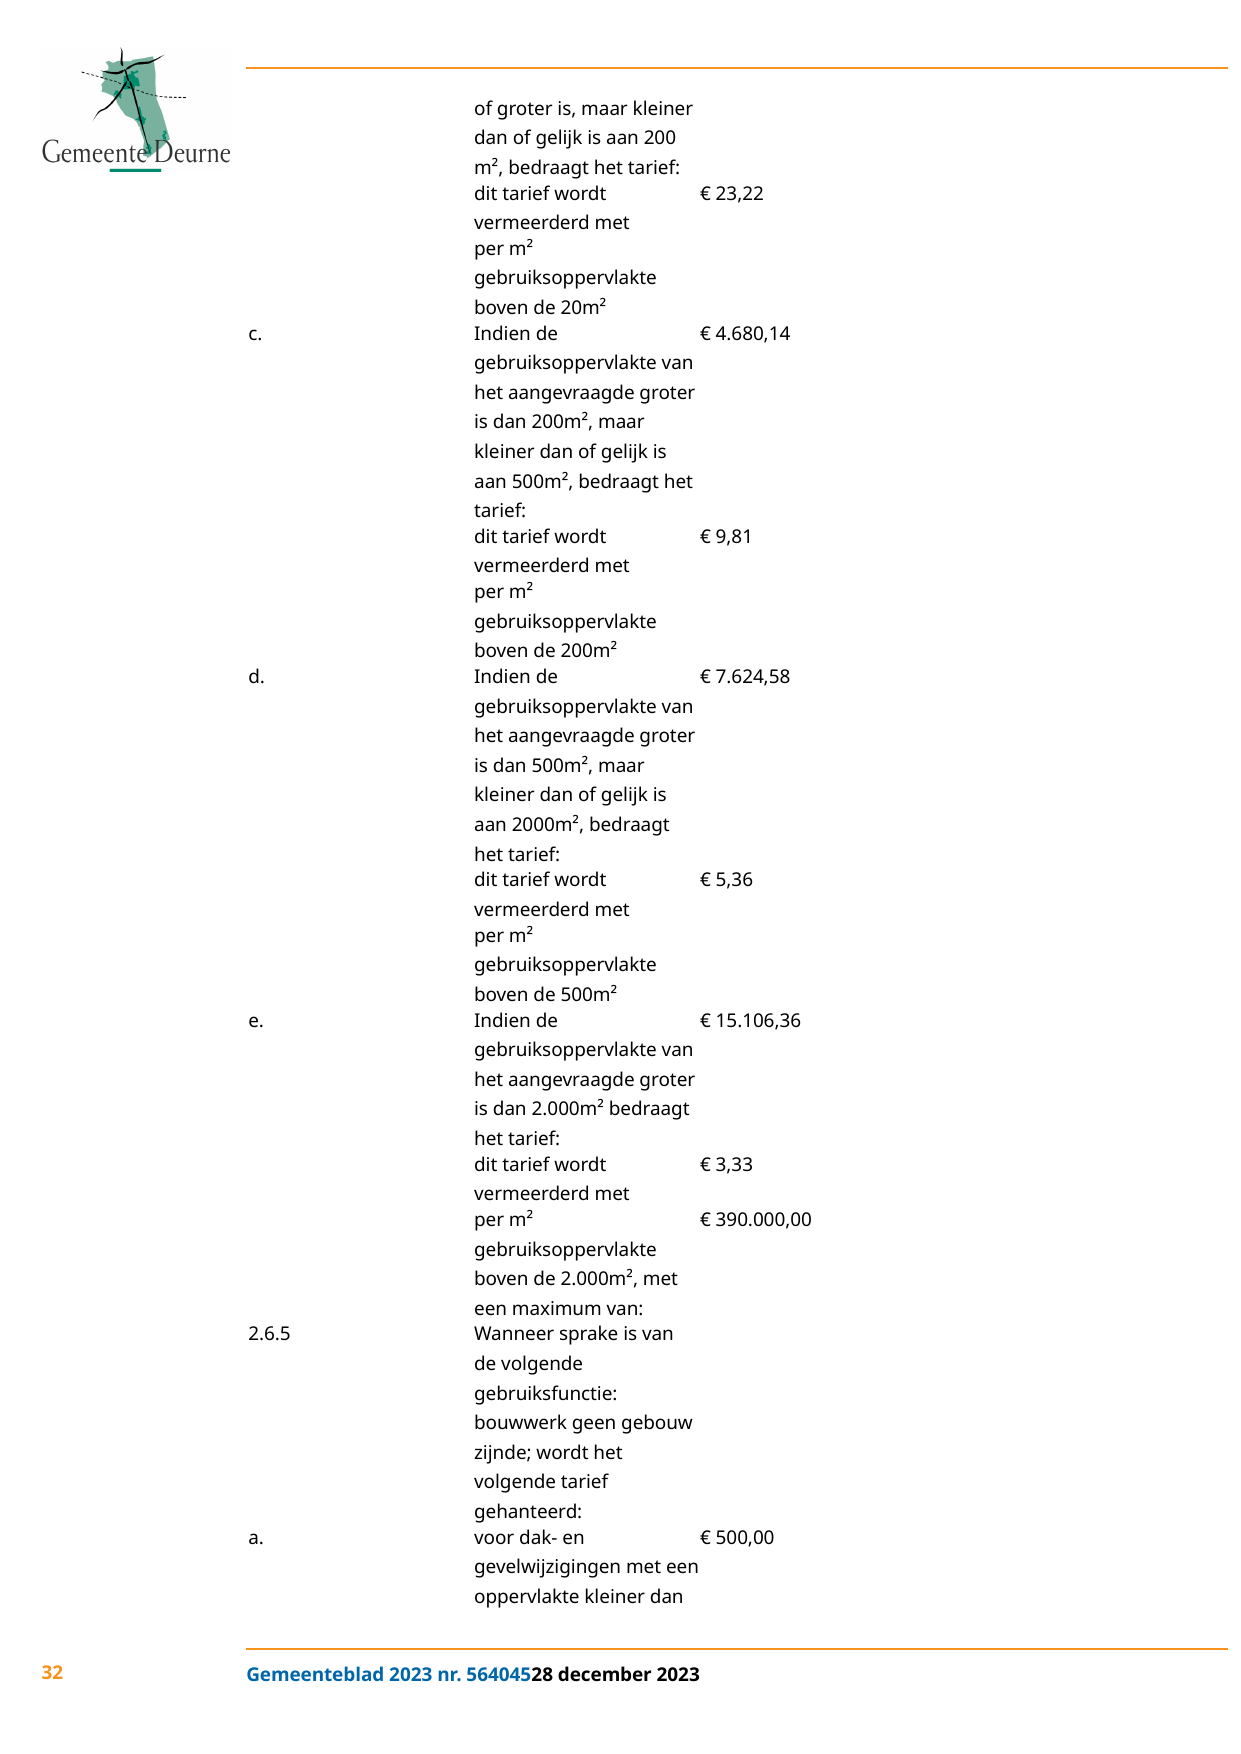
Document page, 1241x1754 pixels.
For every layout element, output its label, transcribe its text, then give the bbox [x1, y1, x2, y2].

table_cell dit tarief wordt vermeerderd met [474, 180, 700, 235]
table_cell voor dak- en gevelwijzigingen met een oppervlakte kleiner dan [474, 1524, 700, 1609]
table_cell [700, 1321, 926, 1524]
table_cell [248, 95, 474, 180]
table_cell [926, 663, 1152, 867]
table_cell [926, 180, 1152, 235]
table_cell Indien de gebruiksoppervlakte van het aangevraagde groter is dan 2.000m² bedraagt het tarief: [474, 1007, 700, 1151]
table_cell [926, 922, 1152, 1007]
table_cell [248, 180, 474, 235]
table_cell [926, 235, 1152, 320]
table_cell per m² gebruiksoppervlakte boven de 200m² [474, 579, 700, 663]
table_cell [926, 1206, 1152, 1321]
table_cell c. [248, 320, 474, 523]
table_cell [248, 867, 474, 922]
table_cell dit tarief wordt vermeerderd met [474, 867, 700, 922]
table_cell [926, 1007, 1152, 1151]
table_cell [248, 579, 474, 663]
table_cell [700, 579, 926, 663]
table_cell € 23,22 [700, 180, 926, 235]
table_cell per m² gebruiksoppervlakte boven de 20m² [474, 235, 700, 320]
table_cell € 4.680,14 [700, 320, 926, 523]
table_cell € 500,00 [700, 1524, 926, 1609]
table_cell [926, 1321, 1152, 1524]
table_cell [248, 523, 474, 578]
picture [41, 47, 231, 172]
table_cell [926, 95, 1152, 180]
table_cell € 9,81 [700, 523, 926, 578]
table_cell € 390.000,00 [700, 1206, 926, 1321]
table_cell [248, 922, 474, 1007]
table_cell [926, 320, 1152, 523]
table_cell € 5,36 [700, 867, 926, 922]
table_cell [926, 523, 1152, 578]
table_cell a. [248, 1524, 474, 1609]
table_cell Indien de gebruiksoppervlakte van het aangevraagde groter is dan 200m², maar kleiner dan of gelijk is aan 500m², bedraagt het tarief: [474, 320, 700, 523]
table_cell [248, 1151, 474, 1206]
table_cell dit tarief wordt vermeerderd met [474, 1151, 700, 1206]
table_cell Indien de gebruiksoppervlakte van het aangevraagde groter is dan 500m², maar kleiner dan of gelijk is aan 2000m², bedraagt het tarief: [474, 663, 700, 867]
table_cell d. [248, 663, 474, 867]
table_cell 2.6.5 [248, 1321, 474, 1524]
table_cell [248, 1206, 474, 1321]
table_cell [700, 235, 926, 320]
table_cell [248, 235, 474, 320]
table_cell dit tarief wordt vermeerderd met [474, 523, 700, 578]
table_cell [926, 1151, 1152, 1206]
table_cell [700, 95, 926, 180]
table_cell per m² gebruiksoppervlakte boven de 2.000m², met een maximum van: [474, 1206, 700, 1321]
table_cell [926, 579, 1152, 663]
table_cell € 15.106,36 [700, 1007, 926, 1151]
table_cell [700, 922, 926, 1007]
table_cell [926, 867, 1152, 922]
table_cell per m² gebruiksoppervlakte boven de 500m² [474, 922, 700, 1007]
table_cell of groter is, maar kleiner dan of gelijk is aan 200 m², bedraagt het tarief: [474, 95, 700, 180]
table_cell e. [248, 1007, 474, 1151]
table_cell € 3,33 [700, 1151, 926, 1206]
table_cell [926, 1524, 1152, 1609]
table_cell € 7.624,58 [700, 663, 926, 867]
table_cell Wanneer sprake is van de volgende gebruiksfunctie: bouwwerk geen gebouw zijnde; wordt het volgende tarief gehanteerd: [474, 1321, 700, 1524]
